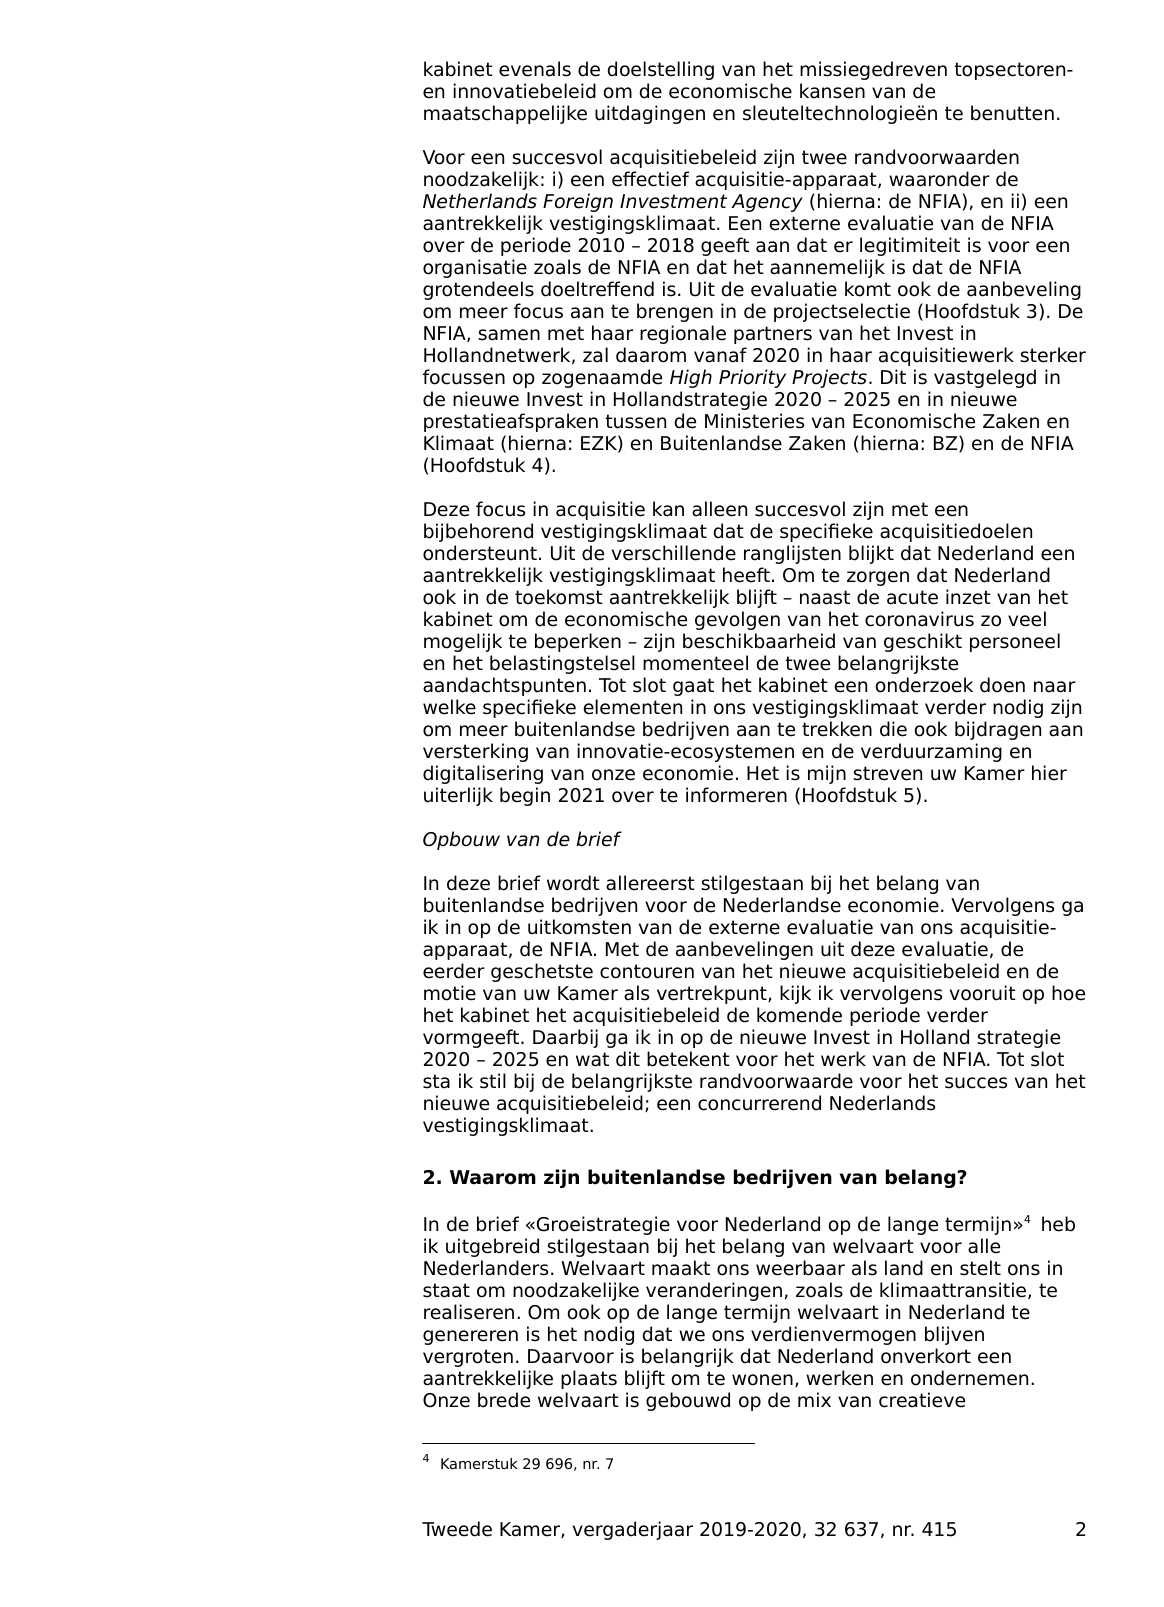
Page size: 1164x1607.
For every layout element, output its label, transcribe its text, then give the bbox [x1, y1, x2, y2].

text In de brief «Groeistrategie voor Nederland op de lange termijn» heb ik uitgebreid stilgestaan bij het belang van welvaart voor alle Nederlanders. Welvaart maakt ons weerbaar als land en stelt ons in staat om noodzakelijke veranderingen, zoals de klimaattransitie, te realiseren. Om ook op de lange termijn welvaart in Nederland te genereren is het nodig dat we ons verdienvermogen blijven vergroten. Daarvoor is belangrijk dat Nederland onverkort een aantrekkelijke plaats blijft om te wonen, werken en ondernemen. Onze brede welvaart is gebouwd op de mix van creatieve [422, 1214, 1087, 1412]
subtitle 2. Waarom zijn buitenlandse bedrijven van belang? [422, 1167, 1087, 1189]
subtitle Opbouw van de brief [422, 829, 1087, 851]
text Kamerstuk 29 696, nr. 7 [422, 1452, 1087, 1474]
text Voor een succesvol acquisitiebeleid zijn twee randvoorwaarden noodzakelijk: i) een effectief acquisitie-apparaat, waaronder de Netherlands Foreign Investment Agency (hierna: de NFIA), en ii) een aantrekkelijk vestigingsklimaat. Een externe evaluatie van de NFIA over de periode 2010 – 2018 geeft aan dat er legitimiteit is voor een organisatie zoals de NFIA en dat het aannemelijk is dat de NFIA grotendeels doeltreffend is. Uit de evaluatie komt ook de aanbeveling om meer focus aan te brengen in de projectselectie (Hoofdstuk 3). De NFIA, samen met haar regionale partners van het Invest in Hollandnetwerk, zal daarom vanaf 2020 in haar acquisitiewerk sterker focussen op zogenaamde High Priority Projects. Dit is vastgelegd in de nieuwe Invest in Hollandstrategie 2020 – 2025 en in nieuwe prestatieafspraken tussen de Ministeries van Economische Zaken en Klimaat (hierna: EZK) en Buitenlandse Zaken (hierna: BZ) en de NFIA (Hoofdstuk 4). [422, 147, 1087, 477]
text kabinet evenals de doelstelling van het missiegedreven topsectoren- en innovatiebeleid om de economische kansen van de maatschappelijke uitdagingen en sleuteltechnologieën te benutten. [422, 59, 1087, 125]
text In deze brief wordt allereerst stilgestaan bij het belang van buitenlandse bedrijven voor de Nederlandse economie. Vervolgens ga ik in op de uitkomsten van de externe evaluatie van ons acquisitie-apparaat, de NFIA. Met de aanbevelingen uit deze evaluatie, de eerder geschetste contouren van het nieuwe acquisitiebeleid en de motie van uw Kamer als vertrekpunt, kijk ik vervolgens vooruit op hoe het kabinet het acquisitiebeleid de komende periode verder vormgeeft. Daarbij ga ik in op de nieuwe Invest in Holland strategie 2020 – 2025 en wat dit betekent voor het werk van de NFIA. Tot slot sta ik stil bij de belangrijkste randvoorwaarde voor het succes van het nieuwe acquisitiebeleid; een concurrerend Nederlands vestigingsklimaat. [422, 873, 1087, 1137]
text Deze focus in acquisitie kan alleen succesvol zijn met een bijbehorend vestigingsklimaat dat de specifieke acquisitiedoelen ondersteunt. Uit de verschillende ranglijsten blijkt dat Nederland een aantrekkelijk vestigingsklimaat heeft. Om te zorgen dat Nederland ook in de toekomst aantrekkelijk blijft – naast de acute inzet van het kabinet om de economische gevolgen van het coronavirus zo veel mogelijk te beperken – zijn beschikbaarheid van geschikt personeel en het belastingstelsel momenteel de twee belangrijkste aandachtspunten. Tot slot gaat het kabinet een onderzoek doen naar welke specifieke elementen in ons vestigingsklimaat verder nodig zijn om meer buitenlandse bedrijven aan te trekken die ook bijdragen aan versterking van innovatie-ecosystemen en de verduurzaming en digitalisering van onze economie. Het is mijn streven uw Kamer hier uiterlijk begin 2021 over te informeren (Hoofdstuk 5). [422, 499, 1087, 807]
